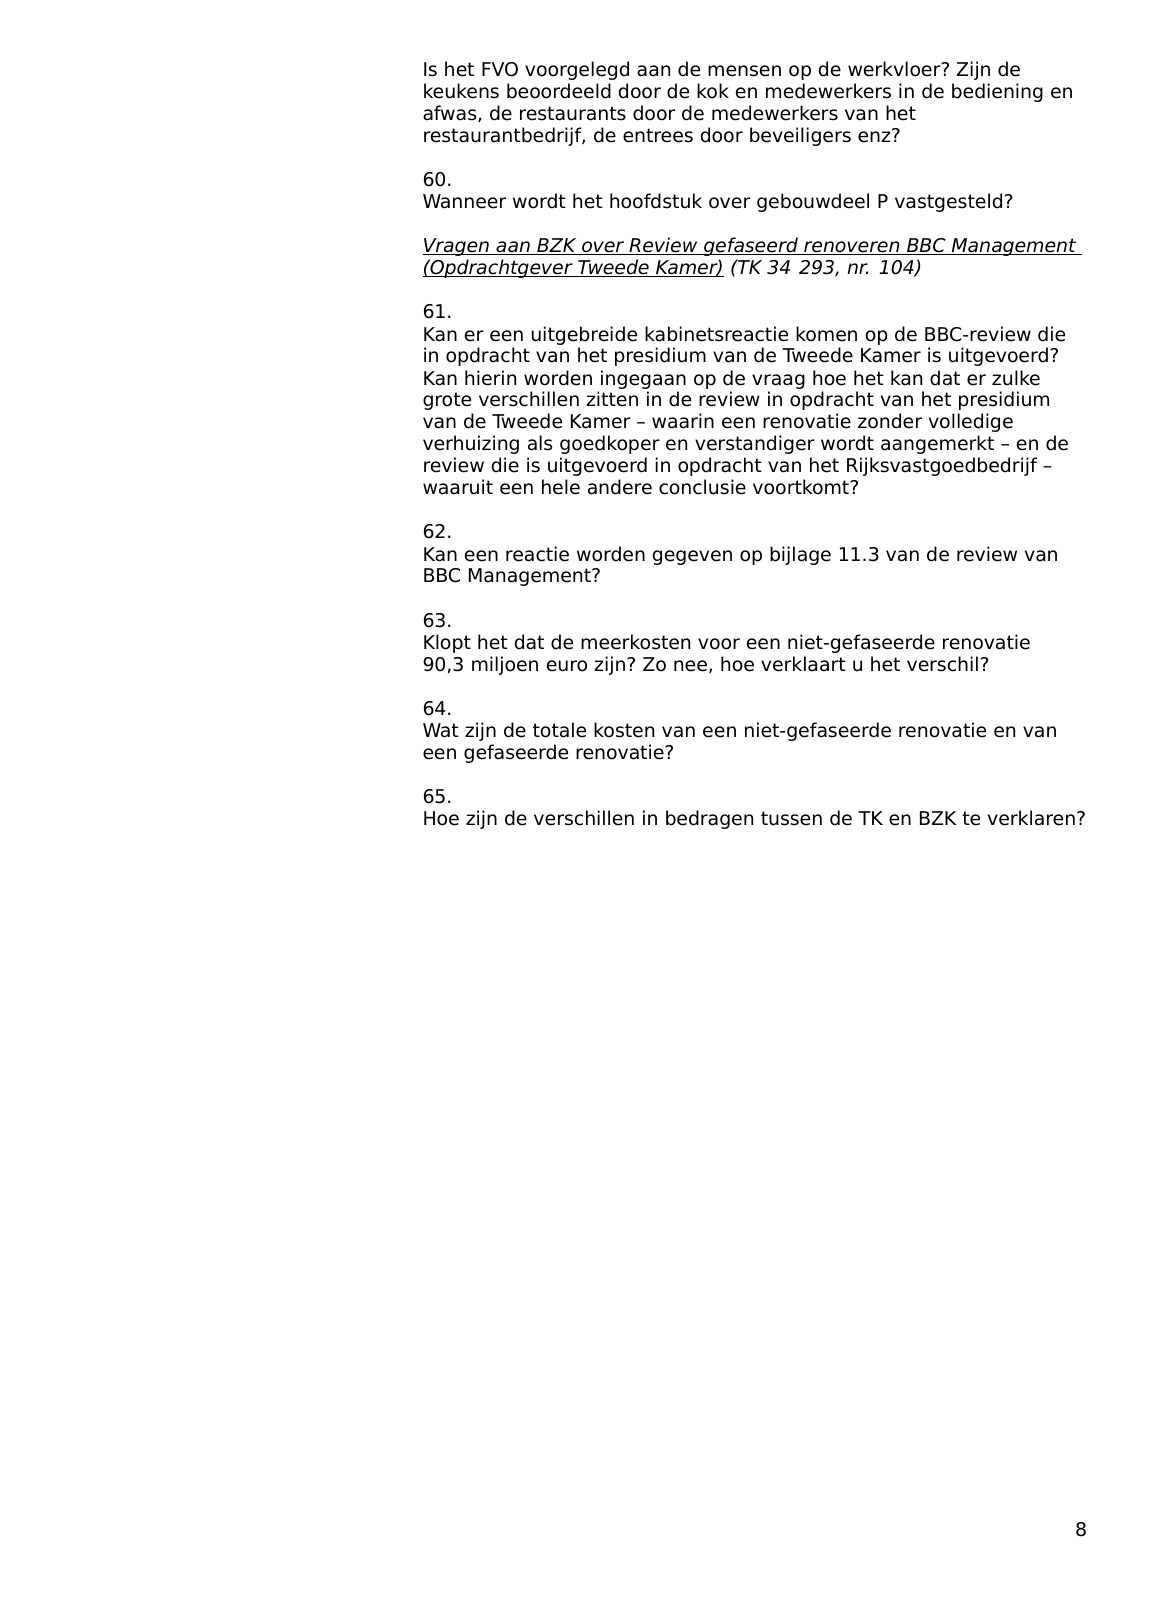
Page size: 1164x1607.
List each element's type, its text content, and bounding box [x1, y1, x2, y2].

text 63. [422, 609, 1087, 632]
text Wat zijn de totale kosten van een niet-gefaseerde renovatie en van een gefaseerde renovatie? [422, 720, 1087, 764]
text 64. [422, 698, 1087, 720]
text 61. [422, 301, 1087, 323]
text Kan er een uitgebreide kabinetsreactie komen op de BBC-review die in opdracht van het presidium van de Tweede Kamer is uitgevoerd? Kan hierin worden ingegaan op de vraag hoe het kan dat er zulke grote verschillen zitten in de review in opdracht van het presidium van de Tweede Kamer – waarin een renovatie zonder volledige verhuizing als goedkoper en verstandiger wordt aangemerkt – en de review die is uitgevoerd in opdracht van het Rijksvastgoedbedrijf – waaruit een hele andere conclusie voortkomt? [422, 323, 1087, 499]
text Klopt het dat de meerkosten voor een niet-gefaseerde renovatie 90,3 miljoen euro zijn? Zo nee, hoe verklaart u het verschil? [422, 632, 1087, 676]
text Kan een reactie worden gegeven op bijlage 11.3 van de review van BBC Management? [422, 543, 1087, 587]
text Wanneer wordt het hoofdstuk over gebouwdeel P vastgesteld? [422, 191, 1087, 213]
text 65. [422, 786, 1087, 808]
subtitle Vragen aan BZK over Review gefaseerd renoveren BBC Management (Opdrachtgever Tweede Kamer) (TK 34 293, nr. 104) [422, 235, 1087, 279]
text 62. [422, 521, 1087, 543]
text Hoe zijn de verschillen in bedragen tussen de TK en BZK te verklaren? [422, 808, 1087, 830]
text Is het FVO voorgelegd aan de mensen op de werkvloer? Zijn de keukens beoordeeld door de kok en medewerkers in de bediening en afwas, de restaurants door de medewerkers van het restaurantbedrijf, de entrees door beveiligers enz? [422, 59, 1087, 147]
text 60. [422, 169, 1087, 191]
